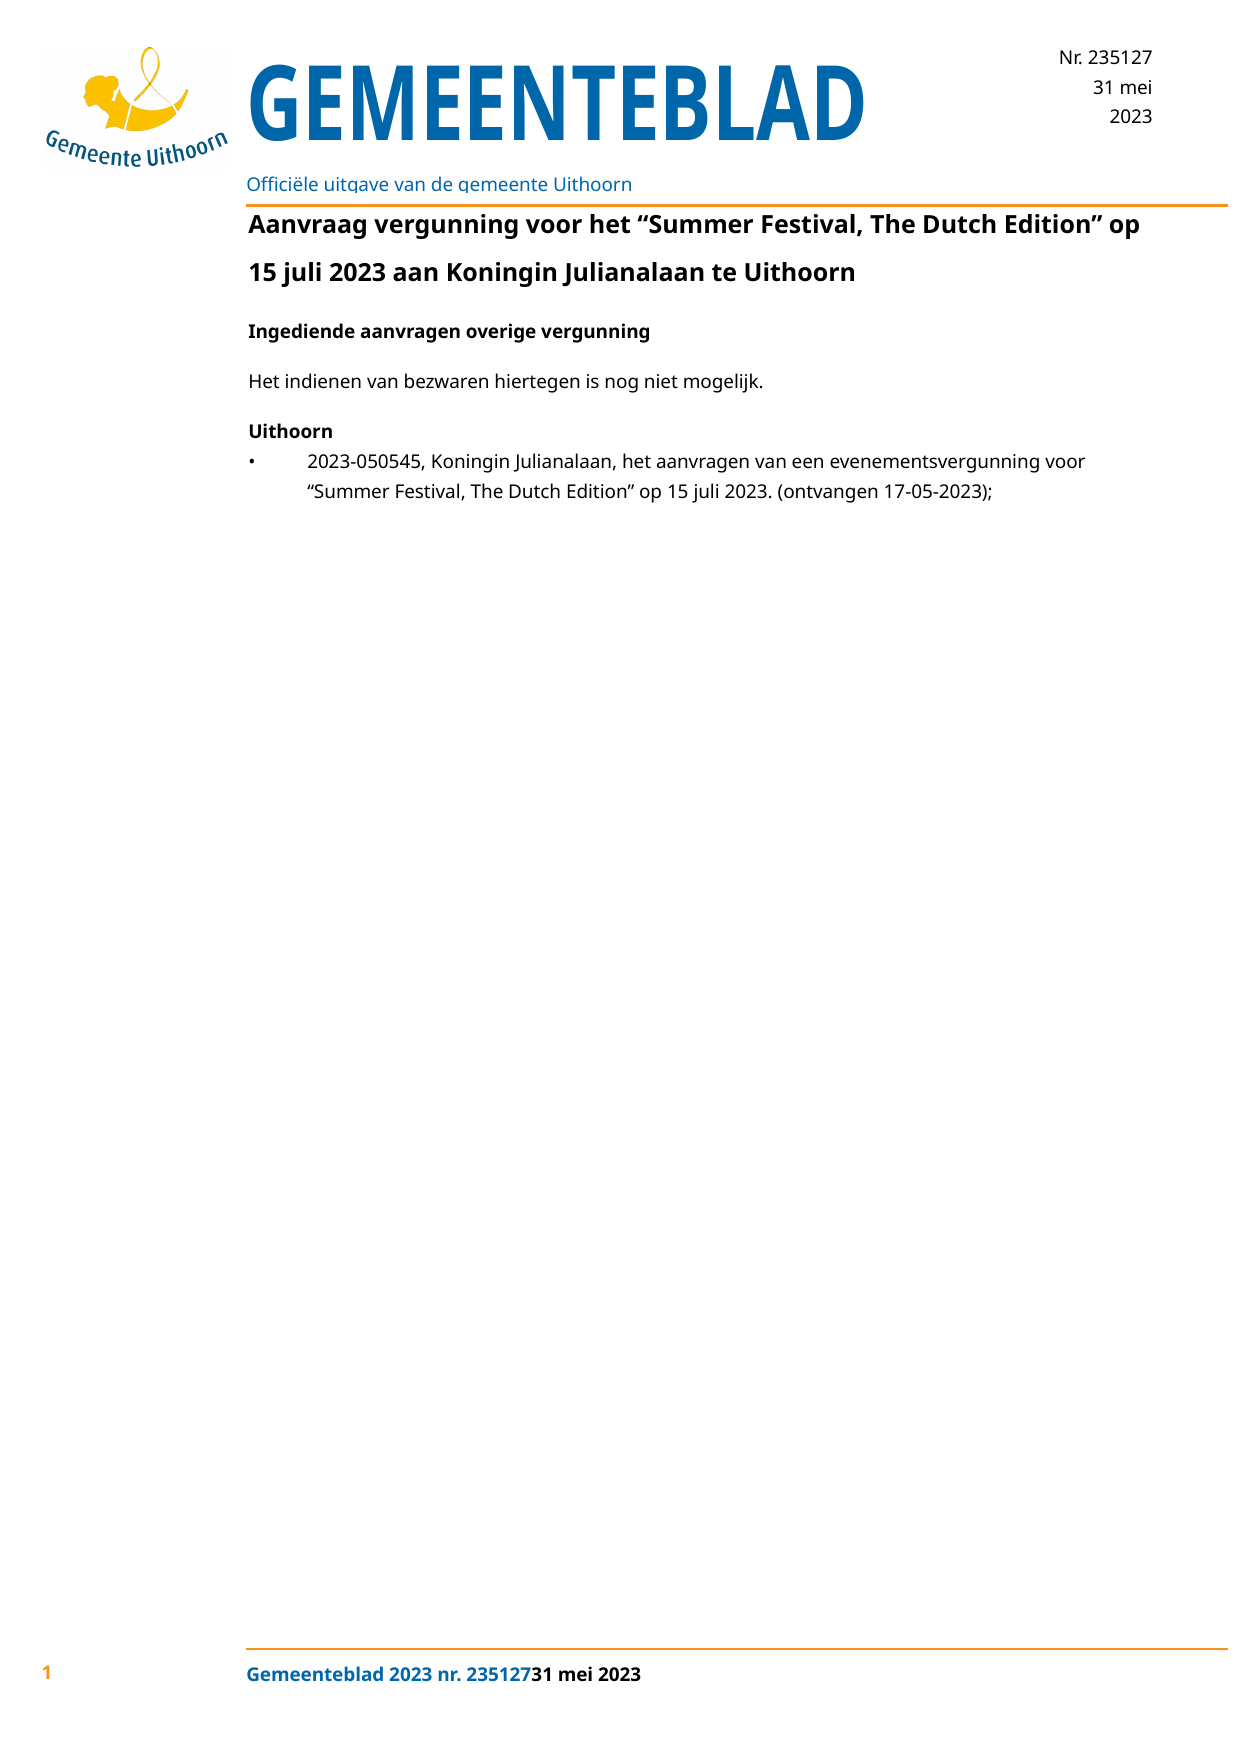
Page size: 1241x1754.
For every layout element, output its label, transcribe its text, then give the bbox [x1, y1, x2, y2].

picture [41, 47, 231, 172]
text Het indienen van bezwaren hiertegen is nog niet mogelijk. [248, 368, 1152, 394]
text Uithoorn [248, 419, 1152, 444]
text Aanvraag vergunning voor het “Summer Festival, The Dutch Edition” op 15 juli 2023 aan Koningin Julianalaan te Uithoorn [248, 207, 1152, 288]
text Ingediende aanvragen overige vergunning [248, 318, 1152, 344]
list 2023-050545, Koningin Julianalaan, het aanvragen van een evenementsvergunning voor “Summer Festival, The Dutch Edition” op 15 juli 2023. (ontvangen 17-05-2023); [248, 448, 1152, 504]
